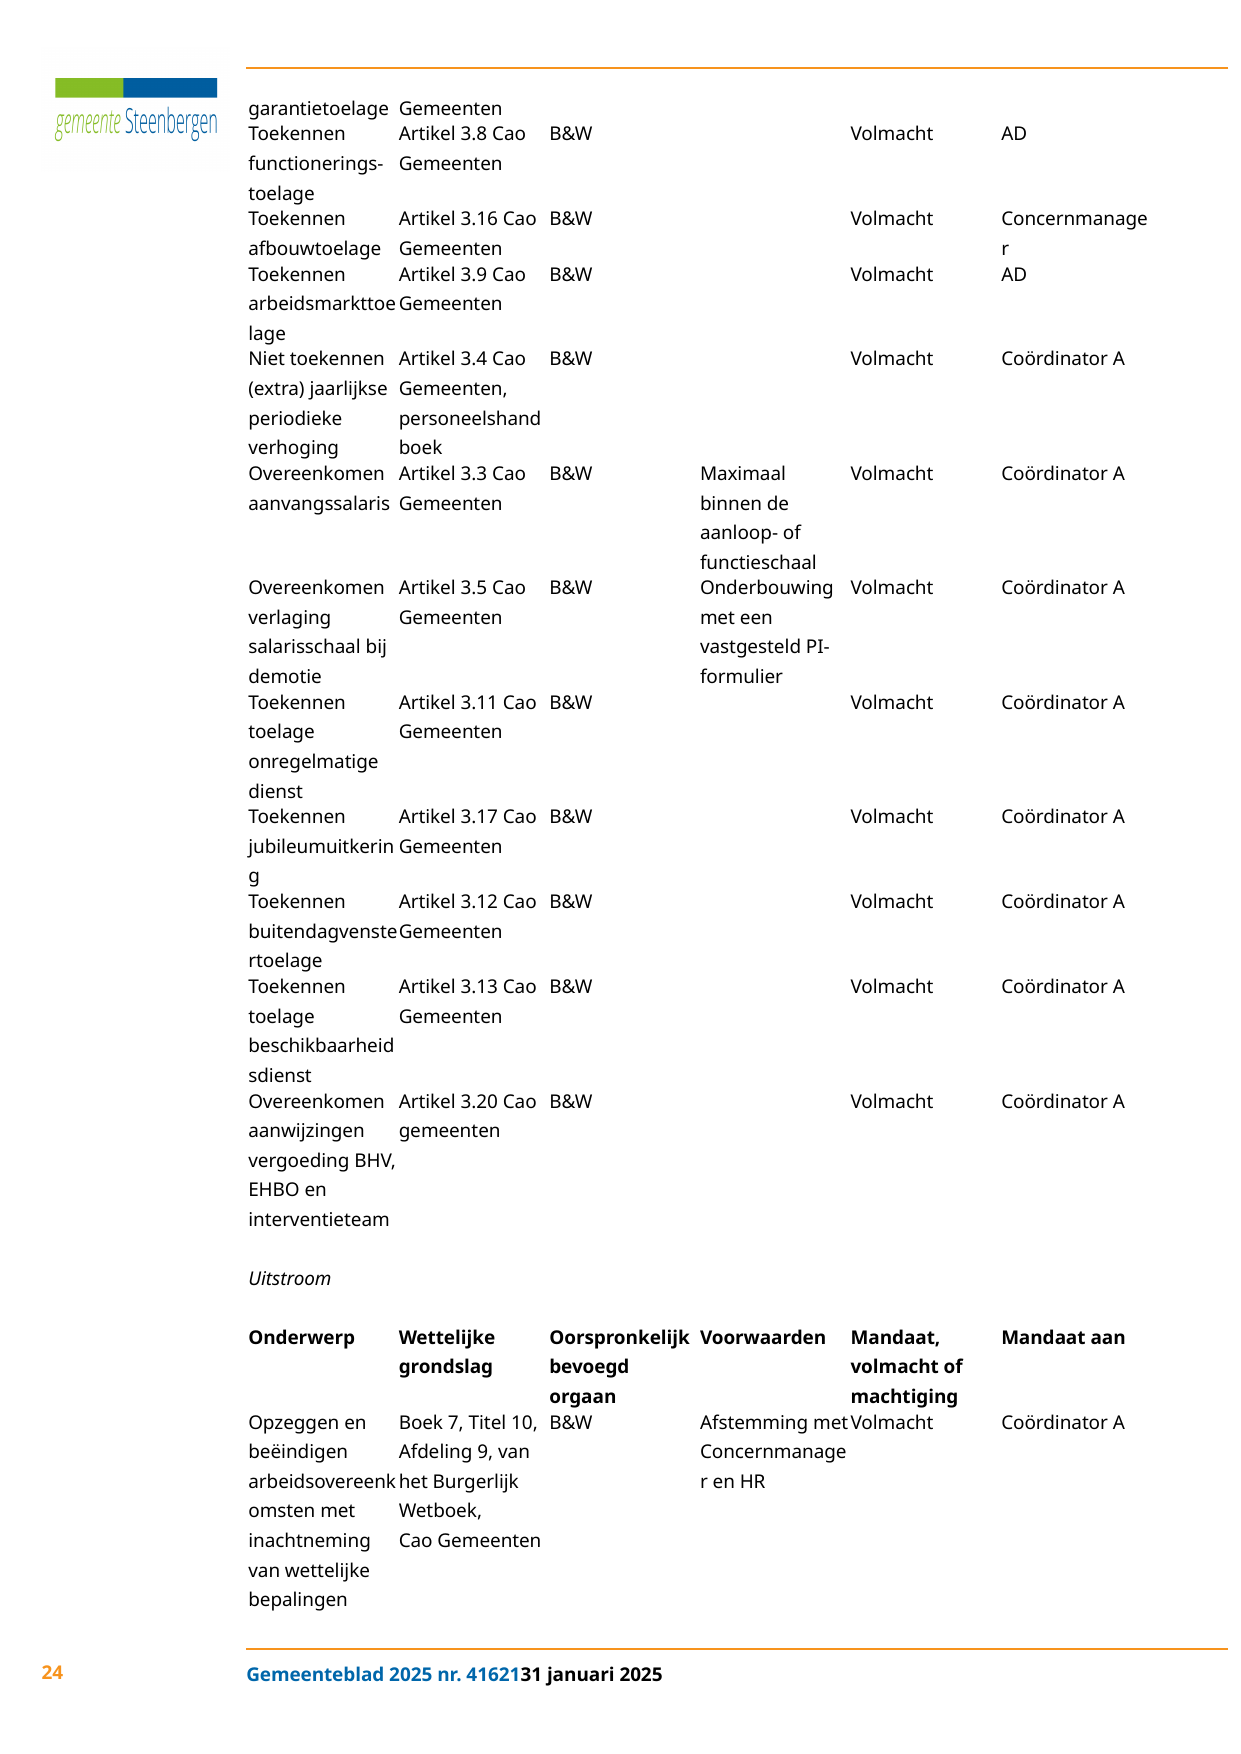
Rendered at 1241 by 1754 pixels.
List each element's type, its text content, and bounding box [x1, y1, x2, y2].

table_cell Toekennen jubileumuitkering [248, 804, 398, 888]
table_cell Overeenkomen aanwijzingen vergoeding BHV, EHBO en interventieteam [248, 1088, 398, 1232]
table_cell garantietoelage [248, 95, 398, 121]
table_header Voorwaarden [700, 1324, 850, 1409]
table_cell Volmacht [850, 460, 1001, 574]
table_cell Niet toekennen (extra) jaarlijkse periodieke verhoging [248, 346, 398, 460]
table_cell Coördinator A [1001, 575, 1152, 689]
table_cell AD [1001, 121, 1152, 205]
table_cell [700, 261, 850, 346]
table_cell Artikel 3.12 Cao Gemeenten [399, 889, 549, 973]
table_cell Overeenkomen aanvangssalaris [248, 460, 398, 574]
table_header Mandaat, volmacht of machtiging [850, 1324, 1001, 1409]
table_cell Onderbouwing met een vastgesteld PI-formulier [700, 575, 850, 689]
table_cell Artikel 3.3 Cao Gemeenten [399, 460, 549, 574]
table_cell Maximaal binnen de aanloop- of functieschaal [700, 460, 850, 574]
table_cell B&W [549, 689, 700, 803]
table_cell B&W [549, 973, 700, 1088]
table_cell B&W [549, 205, 700, 261]
table_header Oorspronkelijk bevoegd orgaan [549, 1324, 700, 1409]
table_cell B&W [549, 1088, 700, 1232]
table_header Mandaat aan [1001, 1324, 1152, 1409]
table_cell B&W [549, 1409, 700, 1612]
table_cell Artikel 3.9 Cao Gemeenten [399, 261, 549, 346]
table_cell [700, 889, 850, 973]
table_header Wettelijke grondslag [399, 1324, 549, 1409]
table_cell Toekennen buitendagvenstertoelage [248, 889, 398, 973]
table_cell Opzeggen en beëindigen arbeidsovereenkomsten met inachtneming van wettelijke bepalingen [248, 1409, 398, 1612]
table_cell Artikel 3.11 Cao Gemeenten [399, 689, 549, 803]
table_cell [1001, 95, 1152, 121]
table_cell Volmacht [850, 973, 1001, 1088]
table_cell Artikel 3.5 Cao Gemeenten [399, 575, 549, 689]
table_cell Artikel 3.20 Cao gemeenten [399, 1088, 549, 1232]
table_cell B&W [549, 346, 700, 460]
table_cell [700, 973, 850, 1088]
table_cell Gemeenten [399, 95, 549, 121]
table_cell Volmacht [850, 261, 1001, 346]
table_cell Overeenkomen verlaging salarisschaal bij demotie [248, 575, 398, 689]
picture [41, 47, 231, 172]
table_cell B&W [549, 804, 700, 888]
table_cell Coördinator A [1001, 973, 1152, 1088]
table_cell [850, 95, 1001, 121]
table_cell Artikel 3.8 Cao Gemeenten [399, 121, 549, 205]
table_cell Coördinator A [1001, 689, 1152, 803]
table_cell Volmacht [850, 121, 1001, 205]
table_cell [700, 689, 850, 803]
table_header Onderwerp [248, 1324, 398, 1409]
table_cell Volmacht [850, 689, 1001, 803]
table_cell Volmacht [850, 1088, 1001, 1232]
table_cell Toekennen toelage onregelmatige dienst [248, 689, 398, 803]
table_cell Coördinator A [1001, 460, 1152, 574]
table_cell [700, 205, 850, 261]
table_cell Coördinator A [1001, 1088, 1152, 1232]
table_cell [700, 1088, 850, 1232]
table_cell [549, 95, 700, 121]
table_cell Volmacht [850, 205, 1001, 261]
table_cell Afstemming met Concernmanager en HR [700, 1409, 850, 1612]
table_cell AD [1001, 261, 1152, 346]
table_cell B&W [549, 121, 700, 205]
table_cell Coördinator A [1001, 346, 1152, 460]
table_cell [700, 346, 850, 460]
table_cell [700, 121, 850, 205]
table_cell Toekennen functionerings-toelage [248, 121, 398, 205]
table_cell [700, 95, 850, 121]
table_cell B&W [549, 460, 700, 574]
table_cell B&W [549, 575, 700, 689]
table_cell Coördinator A [1001, 804, 1152, 888]
table_cell Volmacht [850, 804, 1001, 888]
table_cell Coördinator A [1001, 1409, 1152, 1612]
table_cell Artikel 3.13 Cao Gemeenten [399, 973, 549, 1088]
table_cell Artikel 3.16 Cao Gemeenten [399, 205, 549, 261]
table_cell Volmacht [850, 575, 1001, 689]
text Uitstroom [248, 1265, 1152, 1290]
table_cell Concernmanager [1001, 205, 1152, 261]
table_cell B&W [549, 889, 700, 973]
table_cell Toekennen afbouwtoelage [248, 205, 398, 261]
table_cell Toekennen arbeidsmarkttoelage [248, 261, 398, 346]
table_cell Volmacht [850, 346, 1001, 460]
table_cell Artikel 3.4 Cao Gemeenten, personeelshandboek [399, 346, 549, 460]
table_cell Toekennen toelage beschikbaarheidsdienst [248, 973, 398, 1088]
table_cell [700, 804, 850, 888]
table_cell Volmacht [850, 1409, 1001, 1612]
table_cell Artikel 3.17 Cao Gemeenten [399, 804, 549, 888]
table_cell Coördinator A [1001, 889, 1152, 973]
table_cell Boek 7, Titel 10, Afdeling 9, van het Burgerlijk Wetboek, Cao Gemeenten [399, 1409, 549, 1612]
table_cell B&W [549, 261, 700, 346]
table_cell Volmacht [850, 889, 1001, 973]
